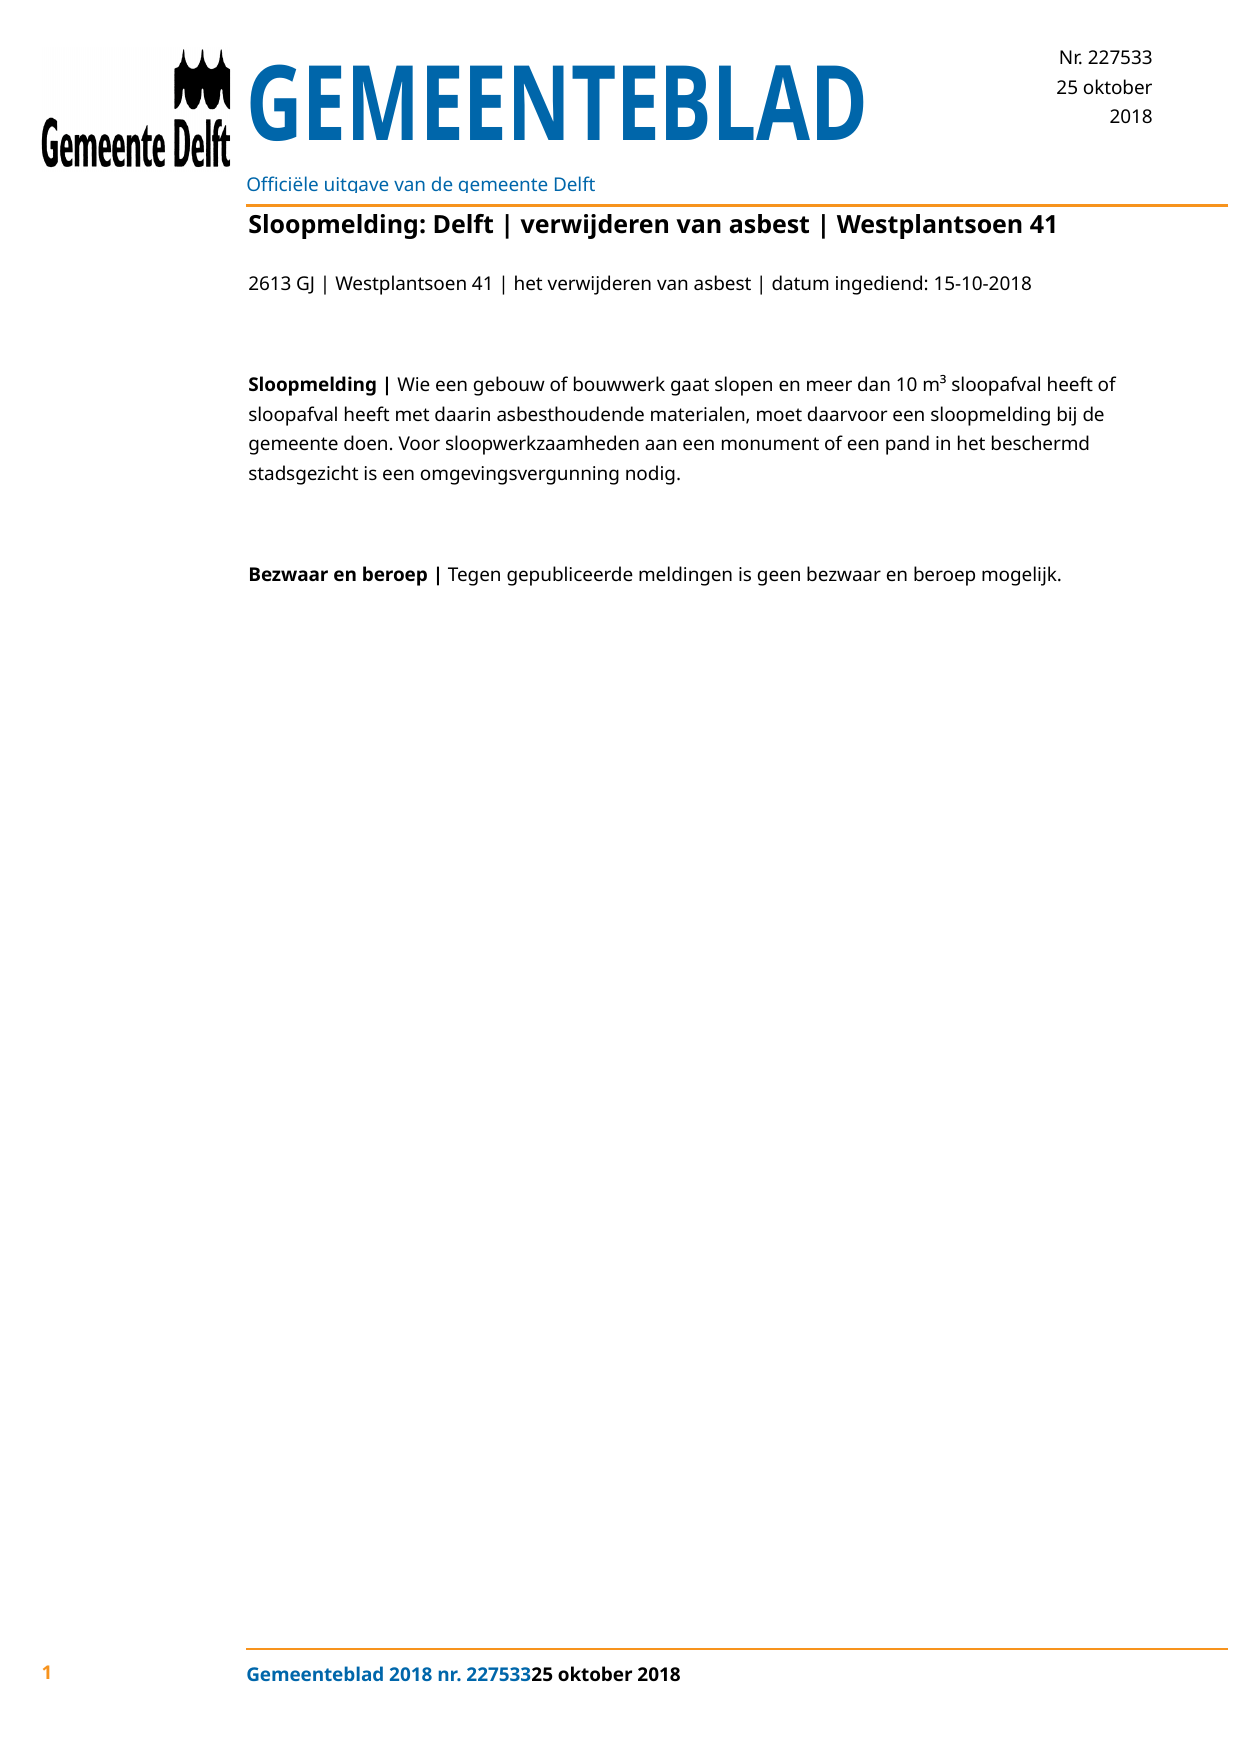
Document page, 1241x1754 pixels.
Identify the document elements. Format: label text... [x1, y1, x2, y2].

text Sloopmelding | Wie een gebouw of bouwwerk gaat slopen en meer dan 10 m³ sloopafval heeft of sloopafval heeft met daarin asbesthoudende materialen, moet daarvoor een sloopmelding bij de gemeente doen. Voor sloopwerkzaamheden aan een monument of een pand in het beschermd stadsgezicht is een omgevingsvergunning nodig. [248, 371, 1152, 486]
text Sloopmelding: Delft | verwijderen van asbest | Westplantsoen 41 [248, 207, 1152, 241]
picture [41, 47, 231, 172]
text 2613 GJ | Westplantsoen 41 | het verwijderen van asbest | datum ingediend: 15-10-2018 [248, 270, 1152, 296]
text Bezwaar en beroep | Tegen gepubliceerde meldingen is geen bezwaar en beroep mogelijk. [248, 561, 1152, 586]
